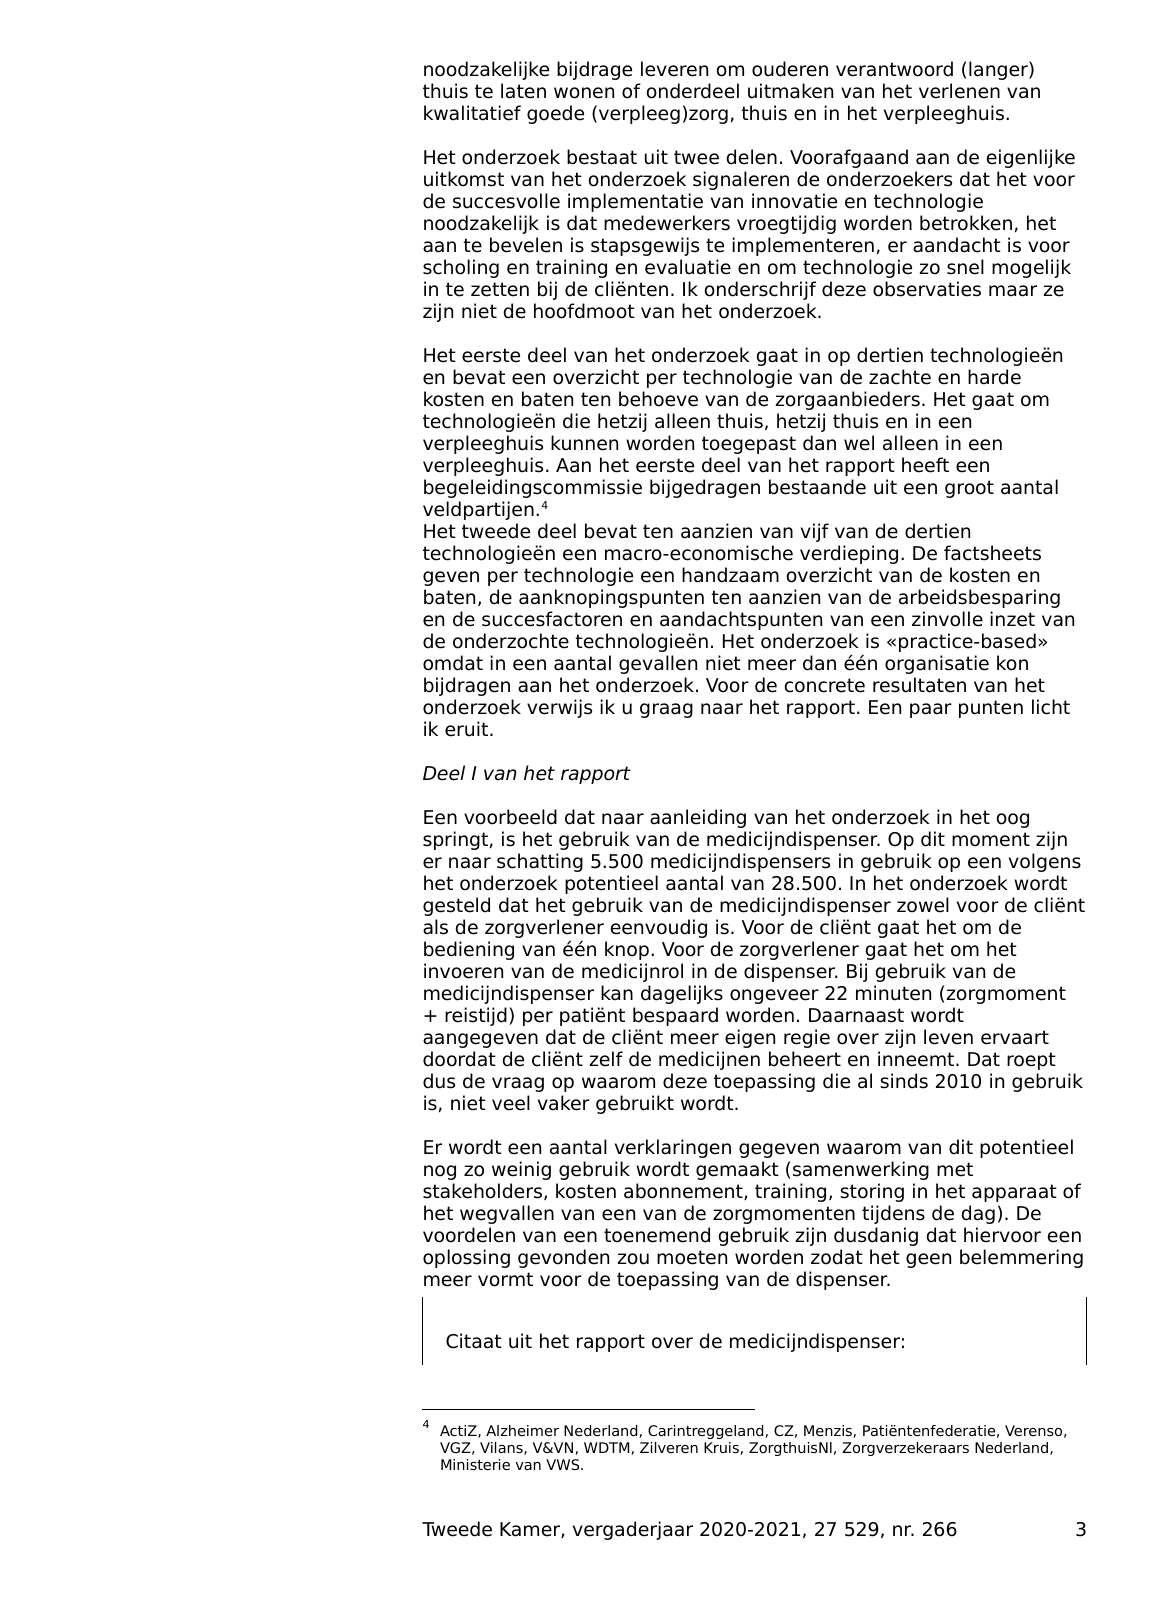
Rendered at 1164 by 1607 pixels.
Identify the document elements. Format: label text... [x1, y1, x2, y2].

text noodzakelijke bijdrage leveren om ouderen verantwoord (langer) thuis te laten wonen of onderdeel uitmaken van het verlenen van kwalitatief goede (verpleeg)zorg, thuis en in het verpleeghuis. [422, 59, 1087, 125]
text Een voorbeeld dat naar aanleiding van het onderzoek in het oog springt, is het gebruik van de medicijndispenser. Op dit moment zijn er naar schatting 5.500 medicijndispensers in gebruik op een volgens het onderzoek potentieel aantal van 28.500. In het onderzoek wordt gesteld dat het gebruik van de medicijndispenser zowel voor de cliënt als de zorgverlener eenvoudig is. Voor de cliënt gaat het om de bediening van één knop. Voor de zorgverlener gaat het om het invoeren van de medicijnrol in de dispenser. Bij gebruik van de medicijndispenser kan dagelijks ongeveer 22 minuten (zorgmoment + reistijd) per patiënt bespaard worden. Daarnaast wordt aangegeven dat de cliënt meer eigen regie over zijn leven ervaart doordat de cliënt zelf de medicijnen beheert en inneemt. Dat roept dus de vraag op waarom deze toepassing die al sinds 2010 in gebruik is, niet veel vaker gebruikt wordt. [422, 807, 1087, 1115]
text Het onderzoek bestaat uit twee delen. Voorafgaand aan de eigenlijke uitkomst van het onderzoek signaleren de onderzoekers dat het voor de succesvolle implementatie van innovatie en technologie noodzakelijk is dat medewerkers vroegtijdig worden betrokken, het aan te bevelen is stapsgewijs te implementeren, er aandacht is voor scholing en training en evaluatie en om technologie zo snel mogelijk in te zetten bij de cliënten. Ik onderschrijf deze observaties maar ze zijn niet de hoofdmoot van het onderzoek. [422, 147, 1087, 323]
text Er wordt een aantal verklaringen gegeven waarom van dit potentieel nog zo weinig gebruik wordt gemaakt (samenwerking met stakeholders, kosten abonnement, training, storing in het apparaat of het wegvallen van een van de zorgmomenten tijdens de dag). De voordelen van een toenemend gebruik zijn dusdanig dat hiervoor een oplossing gevonden zou moeten worden zodat het geen belemmering meer vormt voor de toepassing van de dispenser. [422, 1137, 1087, 1291]
subtitle Deel I van het rapport [422, 763, 1087, 785]
text Het eerste deel van het onderzoek gaat in op dertien technologieën en bevat een overzicht per technologie van de zachte en harde kosten en baten ten behoeve van de zorgaanbieders. Het gaat om technologieën die hetzij alleen thuis, hetzij thuis en in een verpleeghuis kunnen worden toegepast dan wel alleen in een verpleeghuis. Aan het eerste deel van het rapport heeft een begeleidingscommissie bijgedragen bestaande uit een groot aantal veldpartijen. [422, 345, 1087, 521]
text ActiZ, Alzheimer Nederland, Carintreggeland, CZ, Menzis, Patiëntenfederatie, Verenso, VGZ, Vilans, V&VN, WDTM, Zilveren Kruis, ZorgthuisNl, Zorgverzekeraars Nederland, Ministerie van VWS. [422, 1418, 1087, 1474]
table_header Citaat uit het rapport over de medicijndispenser: [423, 1297, 1086, 1364]
text Het tweede deel bevat ten aanzien van vijf van de dertien technologieën een macro-economische verdieping. De factsheets geven per technologie een handzaam overzicht van de kosten en baten, de aanknopingspunten ten aanzien van de arbeidsbesparing en de succesfactoren en aandachtspunten van een zinvolle inzet van de onderzochte technologieën. Het onderzoek is «practice-based» omdat in een aantal gevallen niet meer dan één organisatie kon bijdragen aan het onderzoek. Voor de concrete resultaten van het onderzoek verwijs ik u graag naar het rapport. Een paar punten licht ik eruit. [422, 521, 1087, 741]
